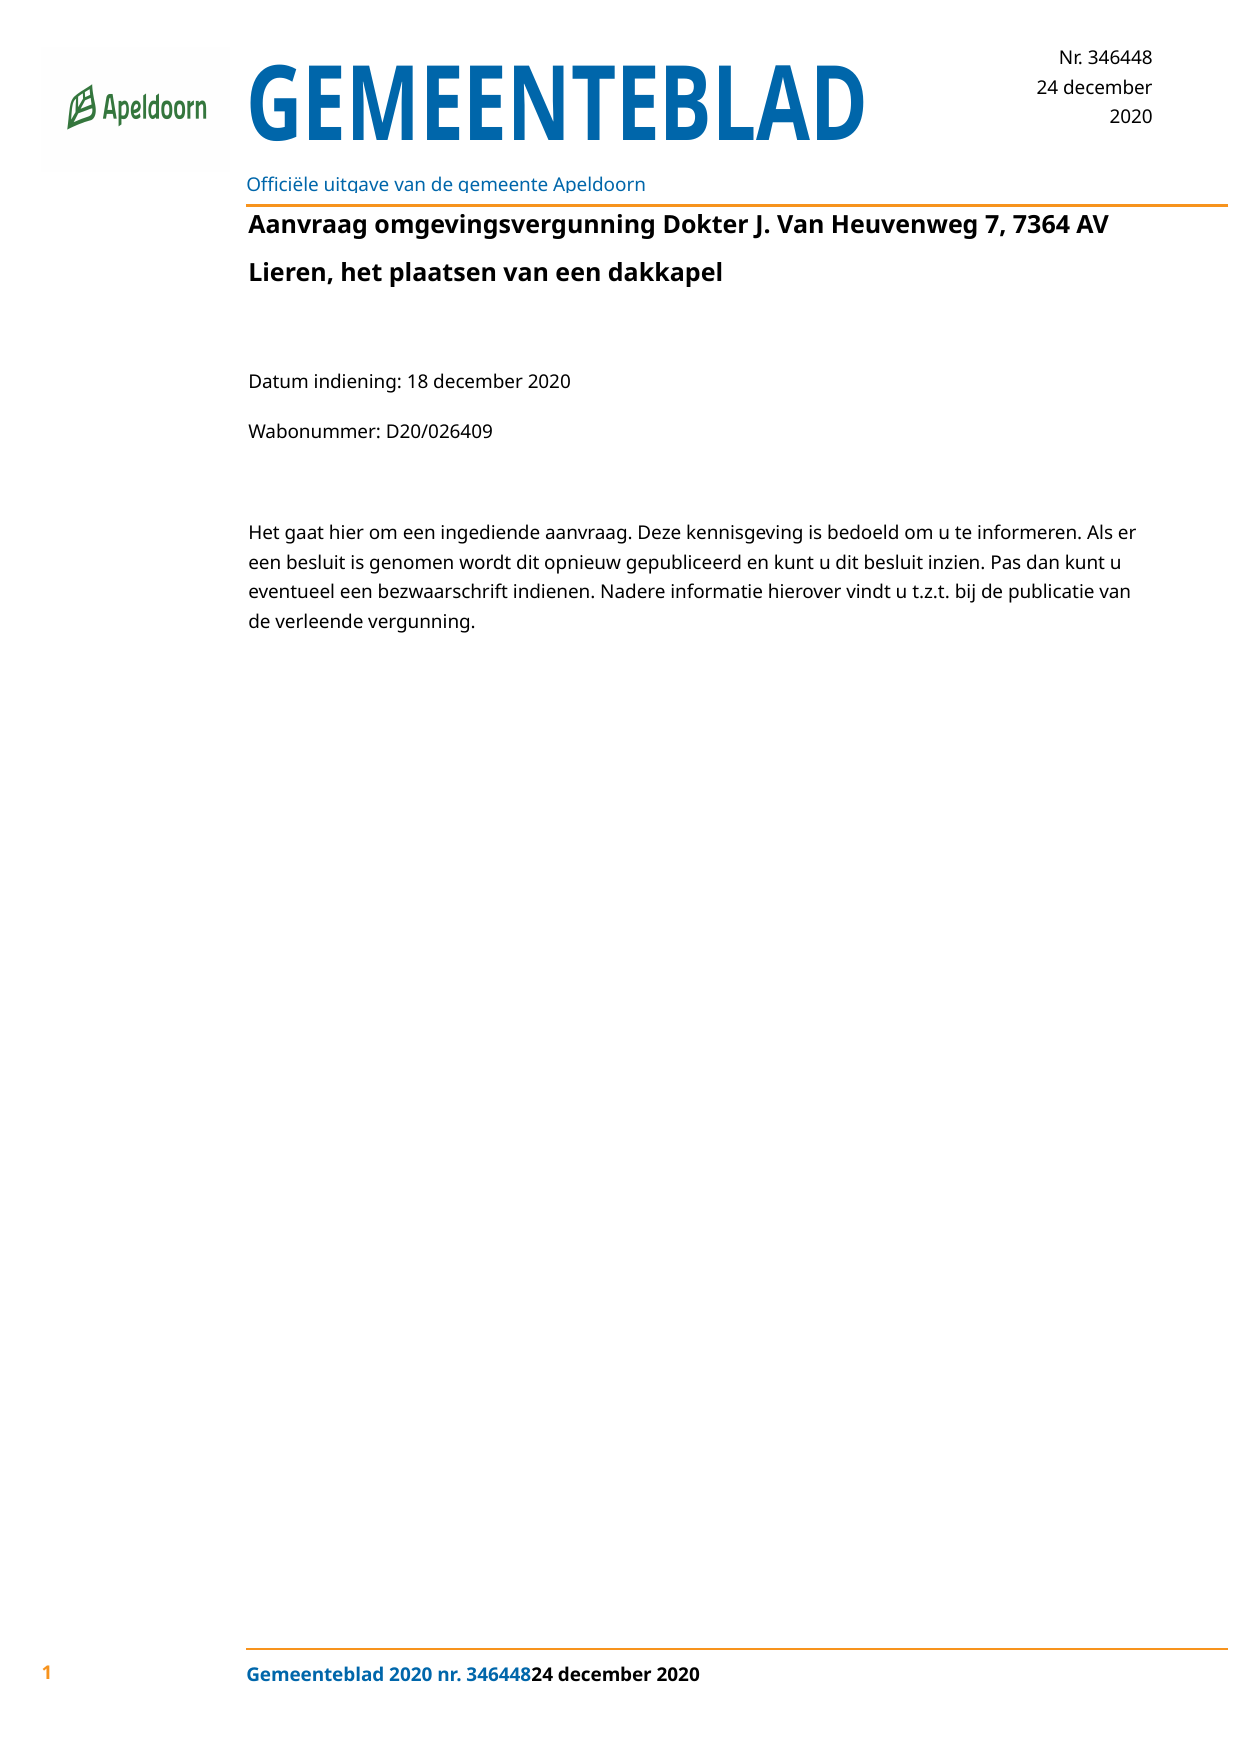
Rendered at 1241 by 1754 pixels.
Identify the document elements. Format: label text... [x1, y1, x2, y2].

text Aanvraag omgevingsvergunning Dokter J. Van Heuvenweg 7, 7364 AV Lieren, het plaatsen van een dakkapel [248, 207, 1152, 288]
text Het gaat hier om een ingediende aanvraag. Deze kennisgeving is bedoeld om u te informeren. Als er een besluit is genomen wordt dit opnieuw gepubliceerd en kunt u dit besluit inzien. Pas dan kunt u eventueel een bezwaarschrift indienen. Nadere informatie hierover vindt u t.z.t. bij de publicatie van de verleende vergunning. [248, 519, 1152, 634]
picture [41, 47, 231, 172]
text Datum indiening: 18 december 2020 [248, 368, 1152, 394]
text Wabonummer: D20/026409 [248, 419, 1152, 444]
